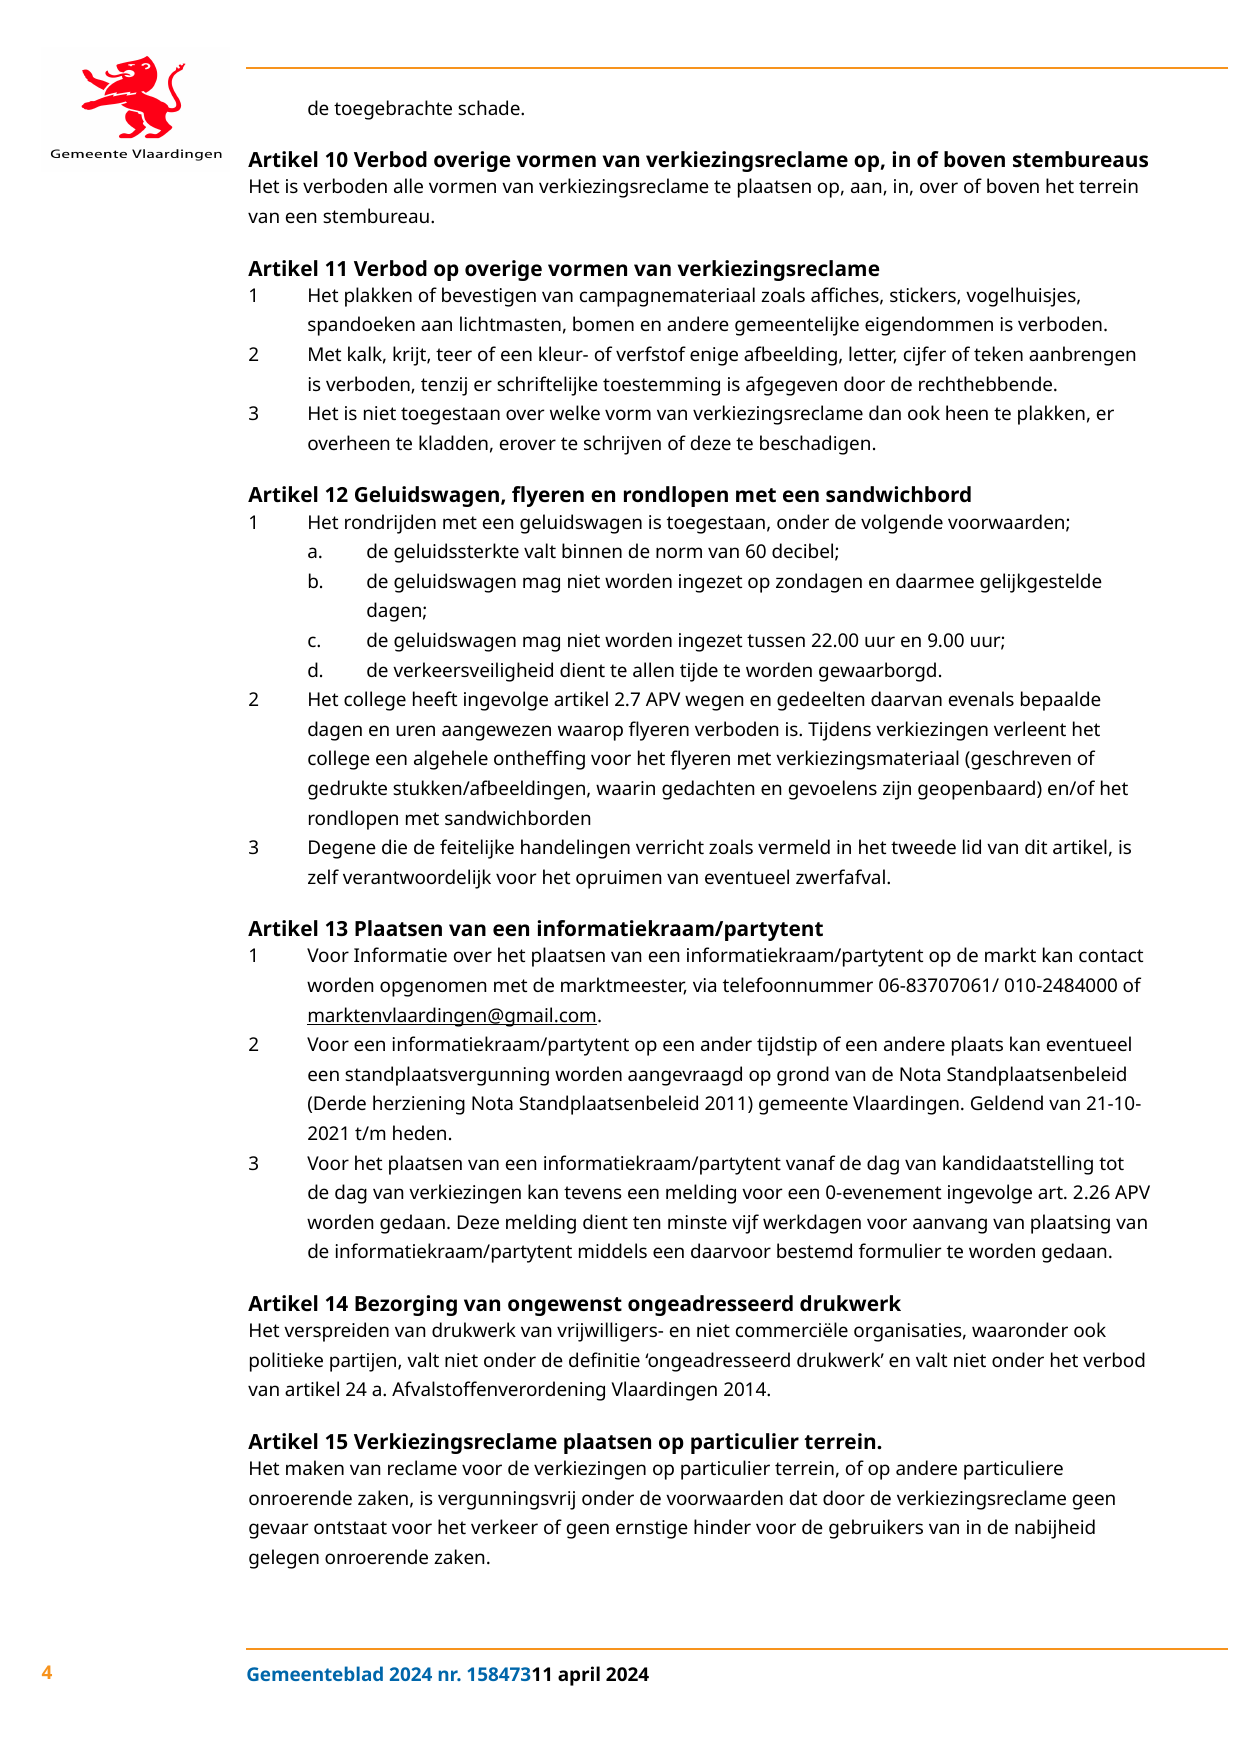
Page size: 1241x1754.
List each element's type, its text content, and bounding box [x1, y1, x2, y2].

text Artikel 11 Verbod op overige vormen van verkiezingsreclame [248, 254, 1152, 282]
text Het maken van reclame voor de verkiezingen op particulier terrein, of op andere particuliere onroerende zaken, is vergunningsvrij onder de voorwaarden dat door de verkiezingsreclame geen gevaar ontstaat voor het verkeer of geen ernstige hinder voor de gebruikers van in de nabijheid gelegen onroerende zaken. [248, 1455, 1152, 1570]
text Artikel 10 Verbod overige vormen van verkiezingsreclame op, in of boven stembureaus [248, 145, 1152, 174]
list Het rondrijden met een geluidswagen is toegestaan, onder de volgende voorwaarden; [248, 509, 1152, 534]
list de geluidswagen mag niet worden ingezet op zondagen en daarmee gelijkgestelde dagen; [307, 568, 1152, 623]
list Voor een informatiekraam/partytent op een ander tijdstip of een andere plaats kan eventueel een standplaatsvergunning worden aangevraagd op grond van de Nota Standplaatsenbeleid (Derde herziening Nota Standplaatsenbeleid 2011) gemeente Vlaardingen. Geldend van 21-10-2021 t/m heden. [248, 1031, 1152, 1146]
list de toegebrachte schade. [248, 95, 1152, 121]
text Het verspreiden van drukwerk van vrijwilligers- en niet commerciële organisaties, waaronder ook politieke partijen, valt niet onder de definitie ‘ongeadresseerd drukwerk’ en valt niet onder het verbod van artikel 24 a. Afvalstoffenverordening Vlaardingen 2014. [248, 1317, 1152, 1402]
list de geluidswagen mag niet worden ingezet tussen 22.00 uur en 9.00 uur; [307, 627, 1152, 653]
list Het college heeft ingevolge artikel 2.7 APV wegen en gedeelten daarvan evenals bepaalde dagen en uren aangewezen waarop flyeren verboden is. Tijdens verkiezingen verleent het college een algehele ontheffing voor het flyeren met verkiezingsmateriaal (geschreven of gedrukte stukken/afbeeldingen, waarin gedachten en gevoelens zijn geopenbaard) en/of het rondlopen met sandwichborden [248, 686, 1152, 830]
list Met kalk, krijt, teer of een kleur- of verfstof enige afbeelding, letter, cijfer of teken aanbrengen is verboden, tenzij er schriftelijke toestemming is afgegeven door de rechthebbende. [248, 341, 1152, 397]
list Het is niet toegestaan over welke vorm van verkiezingsreclame dan ook heen te plakken, er overheen te kladden, erover te schrijven of deze te beschadigen. [248, 400, 1152, 456]
list Voor Informatie over het plaatsen van een informatiekraam/partytent op de markt kan contact worden opgenomen met de marktmeester, via telefoonnummer 06-83707061/ 010-2484000 of marktenvlaardingen@gmail.com. [248, 943, 1152, 1028]
list Degene die de feitelijke handelingen verricht zoals vermeld in het tweede lid van dit artikel, is zelf verantwoordelijk voor het opruimen van eventueel zwerfafval. [248, 834, 1152, 889]
list Het plakken of bevestigen van campagnemateriaal zoals affiches, stickers, vogelhuisjes, spandoeken aan lichtmasten, bomen en andere gemeentelijke eigendommen is verboden. [248, 282, 1152, 337]
text Artikel 12 Geluidswagen, flyeren en rondlopen met een sandwichbord [248, 480, 1152, 509]
picture [41, 47, 231, 172]
list de verkeersveiligheid dient te allen tijde te worden gewaarborgd. [307, 657, 1152, 682]
text Artikel 14 Bezorging van ongewenst ongeadresseerd drukwerk [248, 1289, 1152, 1317]
text Artikel 13 Plaatsen van een informatiekraam/partytent [248, 914, 1152, 943]
list de geluidssterkte valt binnen de norm van 60 decibel; [307, 538, 1152, 564]
text Artikel 15 Verkiezingsreclame plaatsen op particulier terrein. [248, 1427, 1152, 1455]
text Het is verboden alle vormen van verkiezingsreclame te plaatsen op, aan, in, over of boven het terrein van een stembureau. [248, 174, 1152, 229]
list Voor het plaatsen van een informatiekraam/partytent vanaf de dag van kandidaatstelling tot de dag van verkiezingen kan tevens een melding voor een 0-evenement ingevolge art. 2.26 APV worden gedaan. Deze melding dient ten minste vijf werkdagen voor aanvang van plaatsing van de informatiekraam/partytent middels een daarvoor bestemd formulier te worden gedaan. [248, 1150, 1152, 1264]
